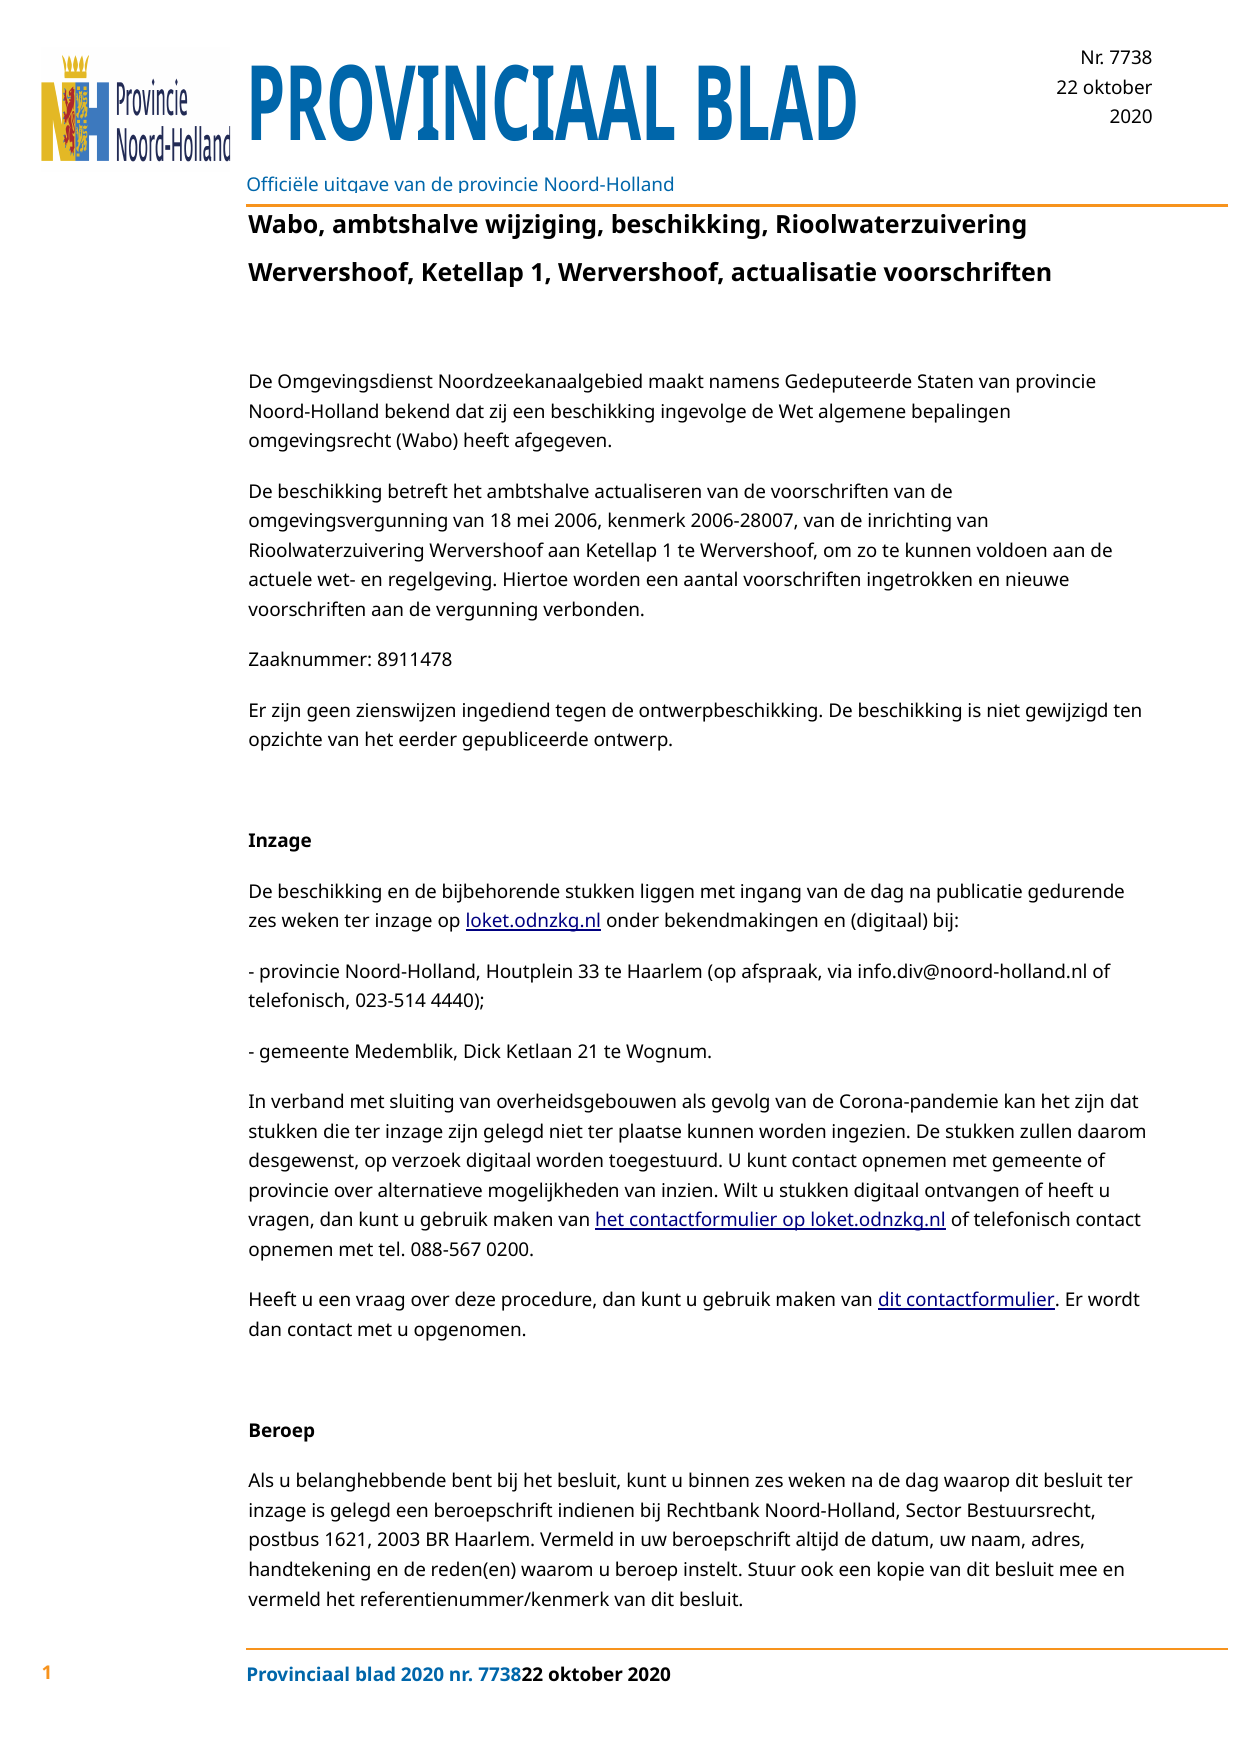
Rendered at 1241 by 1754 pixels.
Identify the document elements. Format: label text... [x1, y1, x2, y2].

text - provincie Noord-Holland, Houtplein 33 te Haarlem (op afspraak, via info.div@noord-holland.nl of telefonisch, 023-514 4440); [248, 958, 1152, 1013]
text De Omgevingsdienst Noordzeekanaalgebied maakt namens Gedeputeerde Staten van provincie Noord-Holland bekend dat zij een beschikking ingevolge de Wet algemene bepalingen omgevingsrecht (Wabo) heeft afgegeven. [248, 368, 1152, 453]
text De beschikking en de bijbehorende stukken liggen met ingang van de dag na publicatie gedurende zes weken ter inzage op loket.odnzkg.nl onder bekendmakingen en (digitaal) bij: [248, 878, 1152, 933]
text Wabo, ambtshalve wijziging, beschikking, Rioolwaterzuivering Wervershoof, Ketellap 1, Wervershoof, actualisatie voorschriften [248, 207, 1152, 288]
text Als u belanghebbende bent bij het besluit, kunt u binnen zes weken na de dag waarop dit besluit ter inzage is gelegd een beroepschrift indienen bij Rechtbank Noord-Holland, Sector Bestuursrecht, postbus 1621, 2003 BR Haarlem. Vermeld in uw beroepschrift altijd de datum, uw naam, adres, handtekening en de reden(en) waarom u beroep instelt. Stuur ook een kopie van dit besluit mee en vermeld het referentienummer/kenmerk van dit besluit. [248, 1467, 1152, 1612]
text - gemeente Medemblik, Dick Ketlaan 21 te Wognum. [248, 1038, 1152, 1064]
text Zaaknummer: 8911478 [248, 647, 1152, 672]
text De beschikking betreft het ambtshalve actualiseren van de voorschriften van de omgevingsvergunning van 18 mei 2006, kenmerk 2006-28007, van de inrichting van Rioolwaterzuivering Wervershoof aan Ketellap 1 te Wervershoof, om zo te kunnen voldoen aan de actuele wet- en regelgeving. Hiertoe worden een aantal voorschriften ingetrokken en nieuwe voorschriften aan de vergunning verbonden. [248, 478, 1152, 622]
text Er zijn geen zienswijzen ingediend tegen de ontwerpbeschikking. De beschikking is niet gewijzigd ten opzichte van het eerder gepubliceerde ontwerp. [248, 697, 1152, 752]
text Heeft u een vraag over deze procedure, dan kunt u gebruik maken van dit contactformulier. Er wordt dan contact met u opgenomen. [248, 1287, 1152, 1342]
text In verband met sluiting van overheidsgebouwen als gevolg van de Corona-pandemie kan het zijn dat stukken die ter inzage zijn gelegd niet ter plaatse kunnen worden ingezien. De stukken zullen daarom desgewenst, op verzoek digitaal worden toegestuurd. U kunt contact opnemen met gemeente of provincie over alternatieve mogelijkheden van inzien. Wilt u stukken digitaal ontvangen of heeft u vragen, dan kunt u gebruik maken van het contactformulier op loket.odnzkg.nl of telefonisch contact opnemen met tel. 088-567 0200. [248, 1088, 1152, 1262]
picture [41, 47, 231, 172]
text Beroep [248, 1417, 1152, 1443]
text Inzage [248, 827, 1152, 853]
